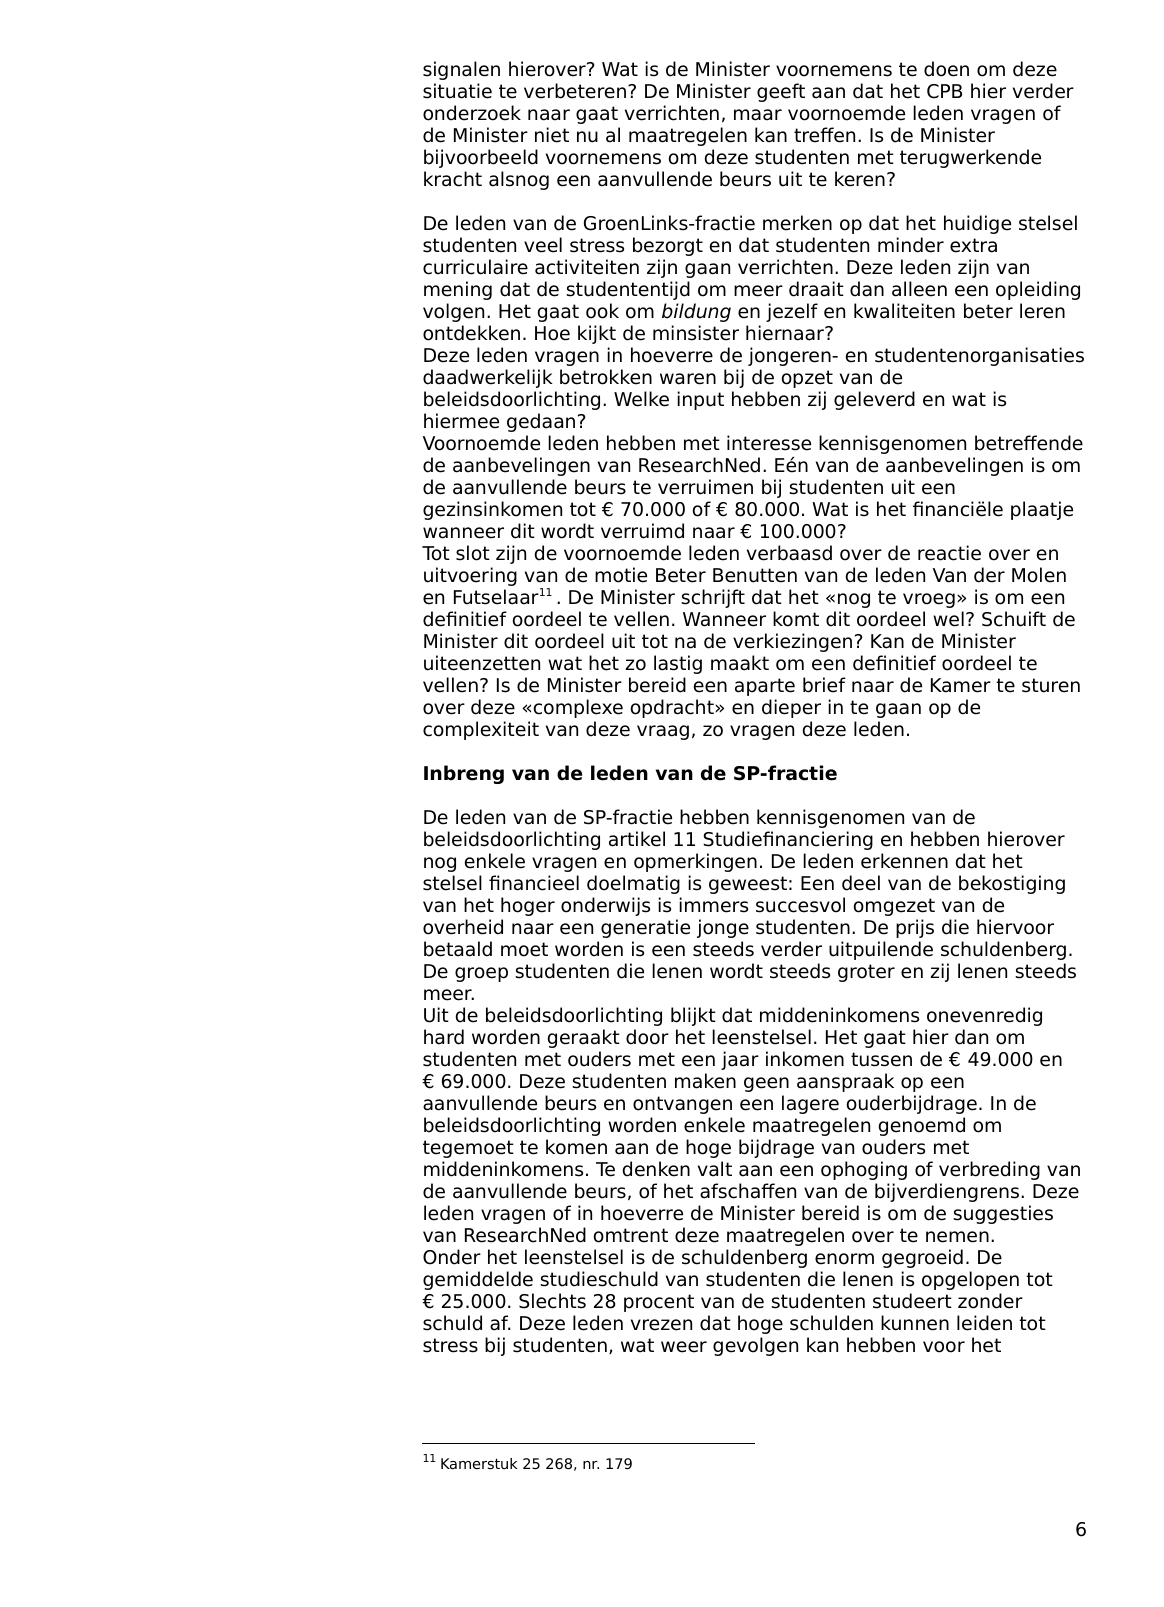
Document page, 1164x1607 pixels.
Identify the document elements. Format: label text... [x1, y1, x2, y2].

text Tot slot zijn de voornoemde leden verbaasd over de reactie over en uitvoering van de motie Beter Benutten van de leden Van der Molen en Futselaar. De Minister schrijft dat het «nog te vroeg» is om een definitief oordeel te vellen. Wanneer komt dit oordeel wel? Schuift de Minister dit oordeel uit tot na de verkiezingen? Kan de Minister uiteenzetten wat het zo lastig maakt om een definitief oordeel te vellen? Is de Minister bereid een aparte brief naar de Kamer te sturen over deze «complexe opdracht» en dieper in te gaan op de complexiteit van deze vraag, zo vragen deze leden. [422, 543, 1087, 741]
subtitle Inbreng van de leden van de SP-fractie [422, 763, 1087, 785]
text Uit de beleidsdoorlichting blijkt dat middeninkomens onevenredig hard worden geraakt door het leenstelsel. Het gaat hier dan om studenten met ouders met een jaar inkomen tussen de € 49.000 en € 69.000. Deze studenten maken geen aanspraak op een aanvullende beurs en ontvangen een lagere ouderbijdrage. In de beleidsdoorlichting worden enkele maatregelen genoemd om tegemoet te komen aan de hoge bijdrage van ouders met middeninkomens. Te denken valt aan een ophoging of verbreding van de aanvullende beurs, of het afschaffen van de bijverdiengrens. Deze leden vragen of in hoeverre de Minister bereid is om de suggesties van ResearchNed omtrent deze maatregelen over te nemen. [422, 1005, 1087, 1247]
text Onder het leenstelsel is de schuldenberg enorm gegroeid. De gemiddelde studieschuld van studenten die lenen is opgelopen tot € 25.000. Slechts 28 procent van de studenten studeert zonder schuld af. Deze leden vrezen dat hoge schulden kunnen leiden tot stress bij studenten, wat weer gevolgen kan hebben voor het [422, 1247, 1087, 1356]
text signalen hierover? Wat is de Minister voornemens te doen om deze situatie te verbeteren? De Minister geeft aan dat het CPB hier verder onderzoek naar gaat verrichten, maar voornoemde leden vragen of de Minister niet nu al maatregelen kan treffen. Is de Minister bijvoorbeeld voornemens om deze studenten met terugwerkende kracht alsnog een aanvullende beurs uit te keren? [422, 59, 1087, 191]
text Voornoemde leden hebben met interesse kennisgenomen betreffende de aanbevelingen van ResearchNed. Eén van de aanbevelingen is om de aanvullende beurs te verruimen bij studenten uit een gezinsinkomen tot € 70.000 of € 80.000. Wat is het financiële plaatje wanneer dit wordt verruimd naar € 100.000? [422, 433, 1087, 543]
text Kamerstuk 25 268, nr. 179 [422, 1452, 1087, 1474]
text De leden van de GroenLinks-fractie merken op dat het huidige stelsel studenten veel stress bezorgt en dat studenten minder extra curriculaire activiteiten zijn gaan verrichten. Deze leden zijn van mening dat de studententijd om meer draait dan alleen een opleiding volgen. Het gaat ook om bildung en jezelf en kwaliteiten beter leren ontdekken. Hoe kijkt de minsister hiernaar? [422, 213, 1087, 345]
text Deze leden vragen in hoeverre de jongeren- en studentenorganisaties daadwerkelijk betrokken waren bij de opzet van de beleidsdoorlichting. Welke input hebben zij geleverd en wat is hiermee gedaan? [422, 345, 1087, 433]
text De leden van de SP-fractie hebben kennisgenomen van de beleidsdoorlichting artikel 11 Studiefinanciering en hebben hierover nog enkele vragen en opmerkingen. De leden erkennen dat het stelsel financieel doelmatig is geweest: Een deel van de bekostiging van het hoger onderwijs is immers succesvol omgezet van de overheid naar een generatie jonge studenten. De prijs die hiervoor betaald moet worden is een steeds verder uitpuilende schuldenberg. De groep studenten die lenen wordt steeds groter en zij lenen steeds meer. [422, 807, 1087, 1005]
